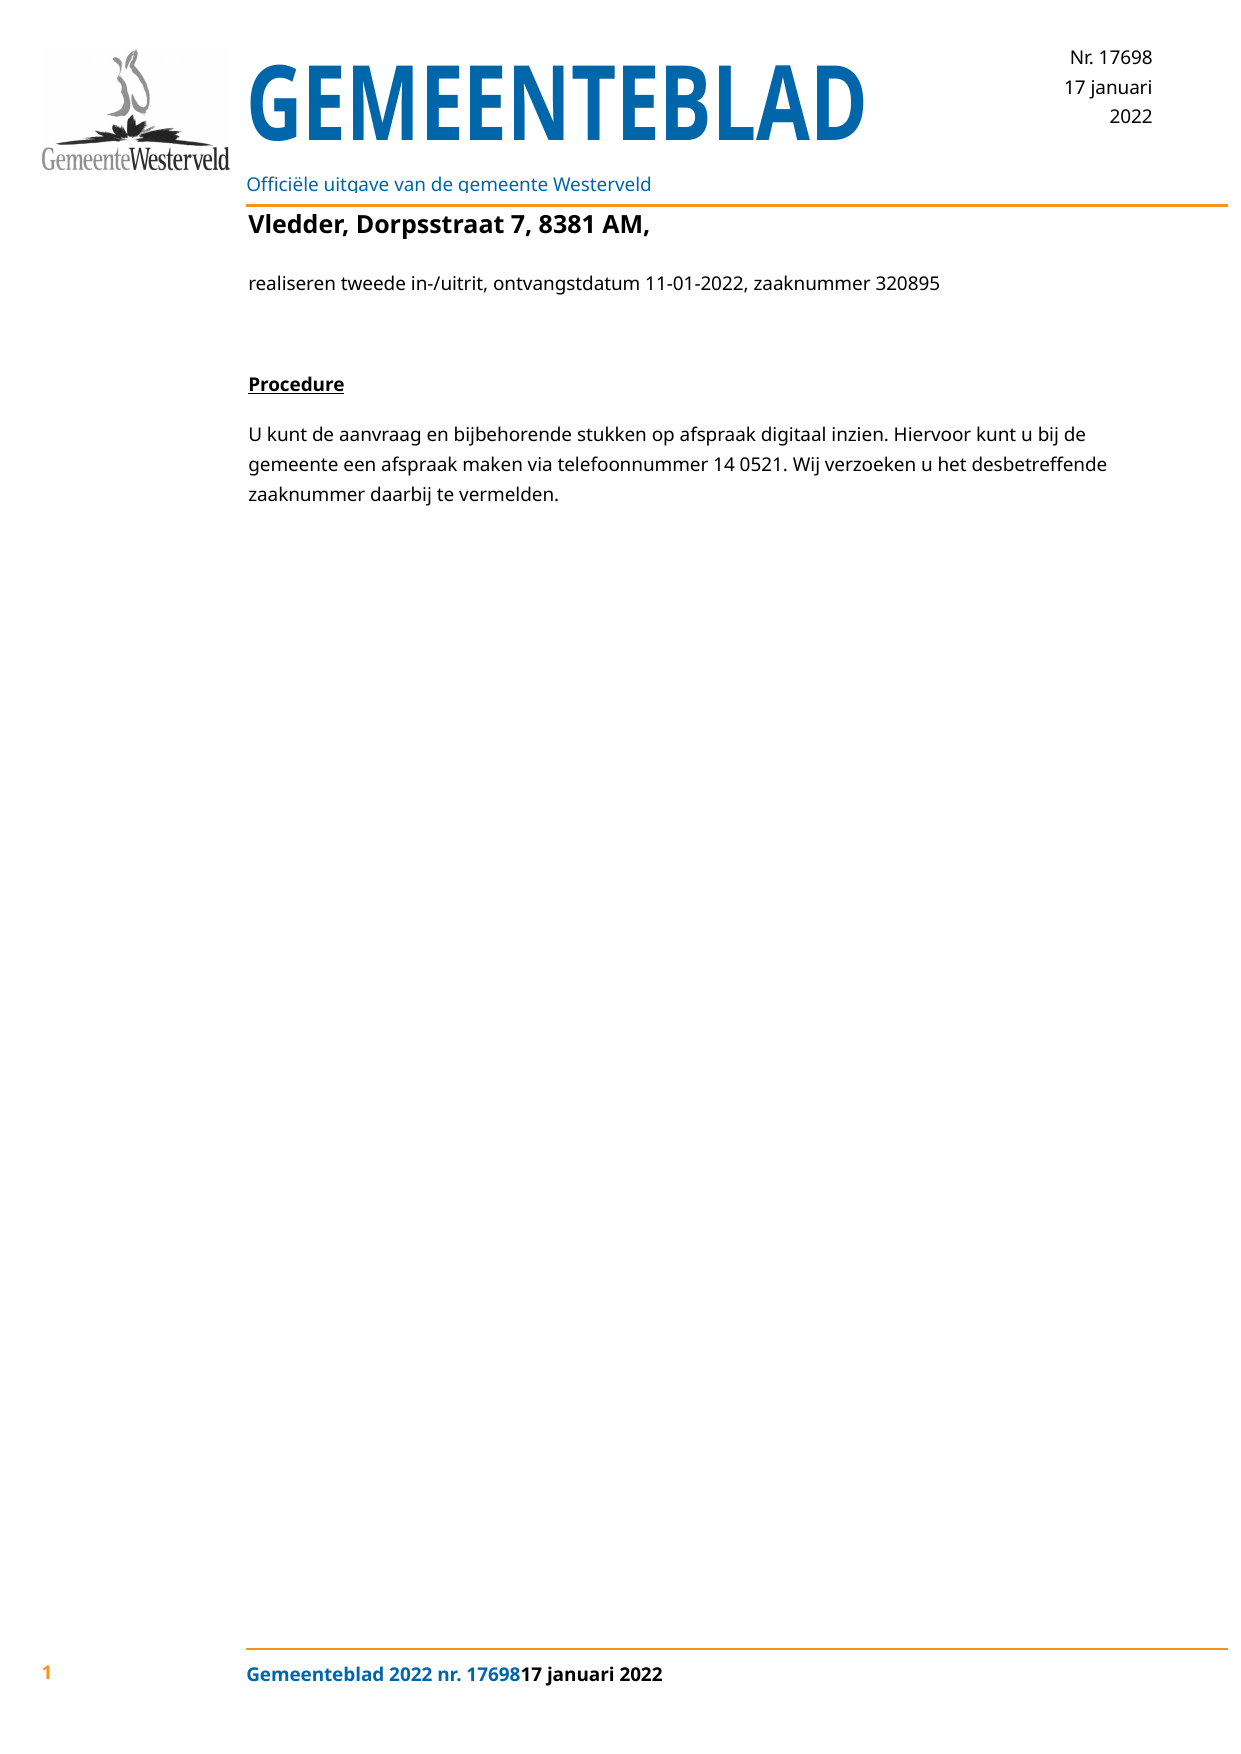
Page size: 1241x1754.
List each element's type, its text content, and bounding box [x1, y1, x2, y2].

text realisere­n tweede in-/uitrit, ontvangstdatum 11-01-2022, zaaknummer 320895 [248, 270, 1152, 296]
text Vledder, Dorpsstraat 7, 8381 AM, [248, 207, 1152, 241]
picture [41, 47, 231, 172]
text U kunt de aanvraag en bijbehorende stukken op afspraak digitaal inzien. Hiervoor kunt u bij de gemeente een afspraak maken via telefoonnummer 14 0521. Wij verzoeken u het desbetreffende zaaknummer daarbij te vermelden. [248, 422, 1152, 506]
text Procedure [248, 371, 1152, 397]
